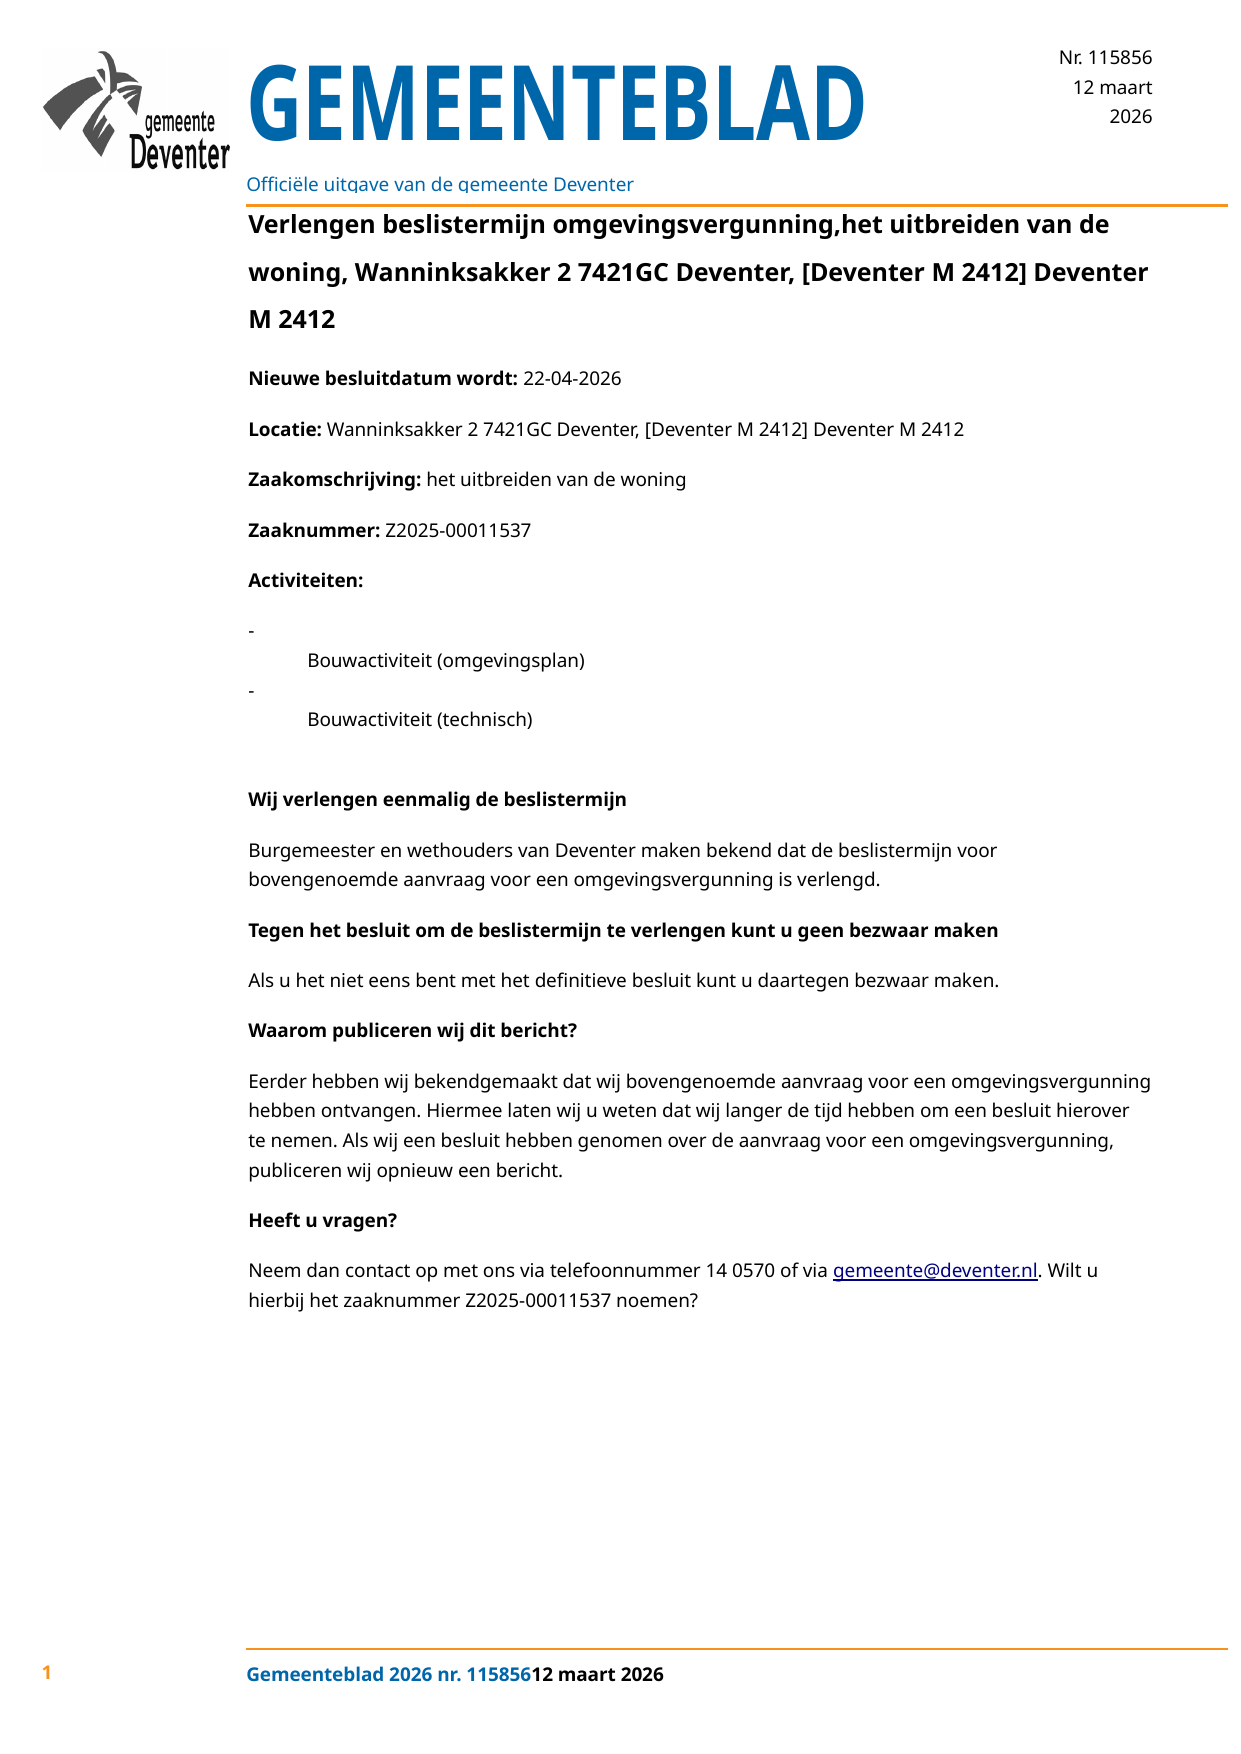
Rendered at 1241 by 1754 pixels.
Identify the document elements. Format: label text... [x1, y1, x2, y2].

text Activiteiten: [248, 567, 1152, 593]
text Tegen het besluit om de beslistermijn te verlengen kunt u geen bezwaar maken [248, 917, 1152, 942]
text Wij verlengen eenmalig de beslistermijn [248, 786, 1152, 812]
text Locatie: Wanninksakker 2 7421GC Deventer, [Deventer M 2412] Deventer M 2412 [248, 416, 1152, 442]
text Als u het niet eens bent met het definitieve besluit kunt u daartegen bezwaar maken. [248, 967, 1152, 993]
text Zaaknummer: Z2025-00011537 [248, 517, 1152, 542]
list Bouwactiviteit (omgevingsplan) [248, 647, 1152, 673]
picture [41, 47, 231, 172]
text Zaakomschrijving: het uitbreiden van de woning [248, 466, 1152, 492]
text Nieuwe besluitdatum wordt: 22-04-2026 [248, 366, 1152, 391]
text Eerder hebben wij bekendgemaakt dat wij bovengenoemde aanvraag voor een omgevingsvergunning hebben ontvangen. Hiermee laten wij u weten dat wij langer de tijd hebben om een besluit hierover te nemen. Als wij een besluit hebben genomen over de aanvraag voor een omgevingsvergunning, publiceren wij opnieuw een bericht. [248, 1068, 1152, 1182]
list Bouwactiviteit (technisch) [248, 706, 1152, 732]
text Neem dan contact op met ons via telefoonnummer 14 0570 of via gemeente@deventer.nl. Wilt u hierbij het zaaknummer Z2025-00011537 noemen? [248, 1258, 1152, 1313]
text Heeft u vragen? [248, 1207, 1152, 1233]
text Verlengen beslistermijn omgevingsvergunning,het uitbreiden van de woning, Wanninksakker 2 7421GC Deventer, [Deventer M 2412] Deventer M 2412 [248, 207, 1152, 336]
text Burgemeester en wethouders van Deventer maken bekend dat de beslistermijn voor bovengenoemde aanvraag voor een omgevingsvergunning is verlengd. [248, 837, 1152, 892]
text Waarom publiceren wij dit bericht? [248, 1018, 1152, 1043]
